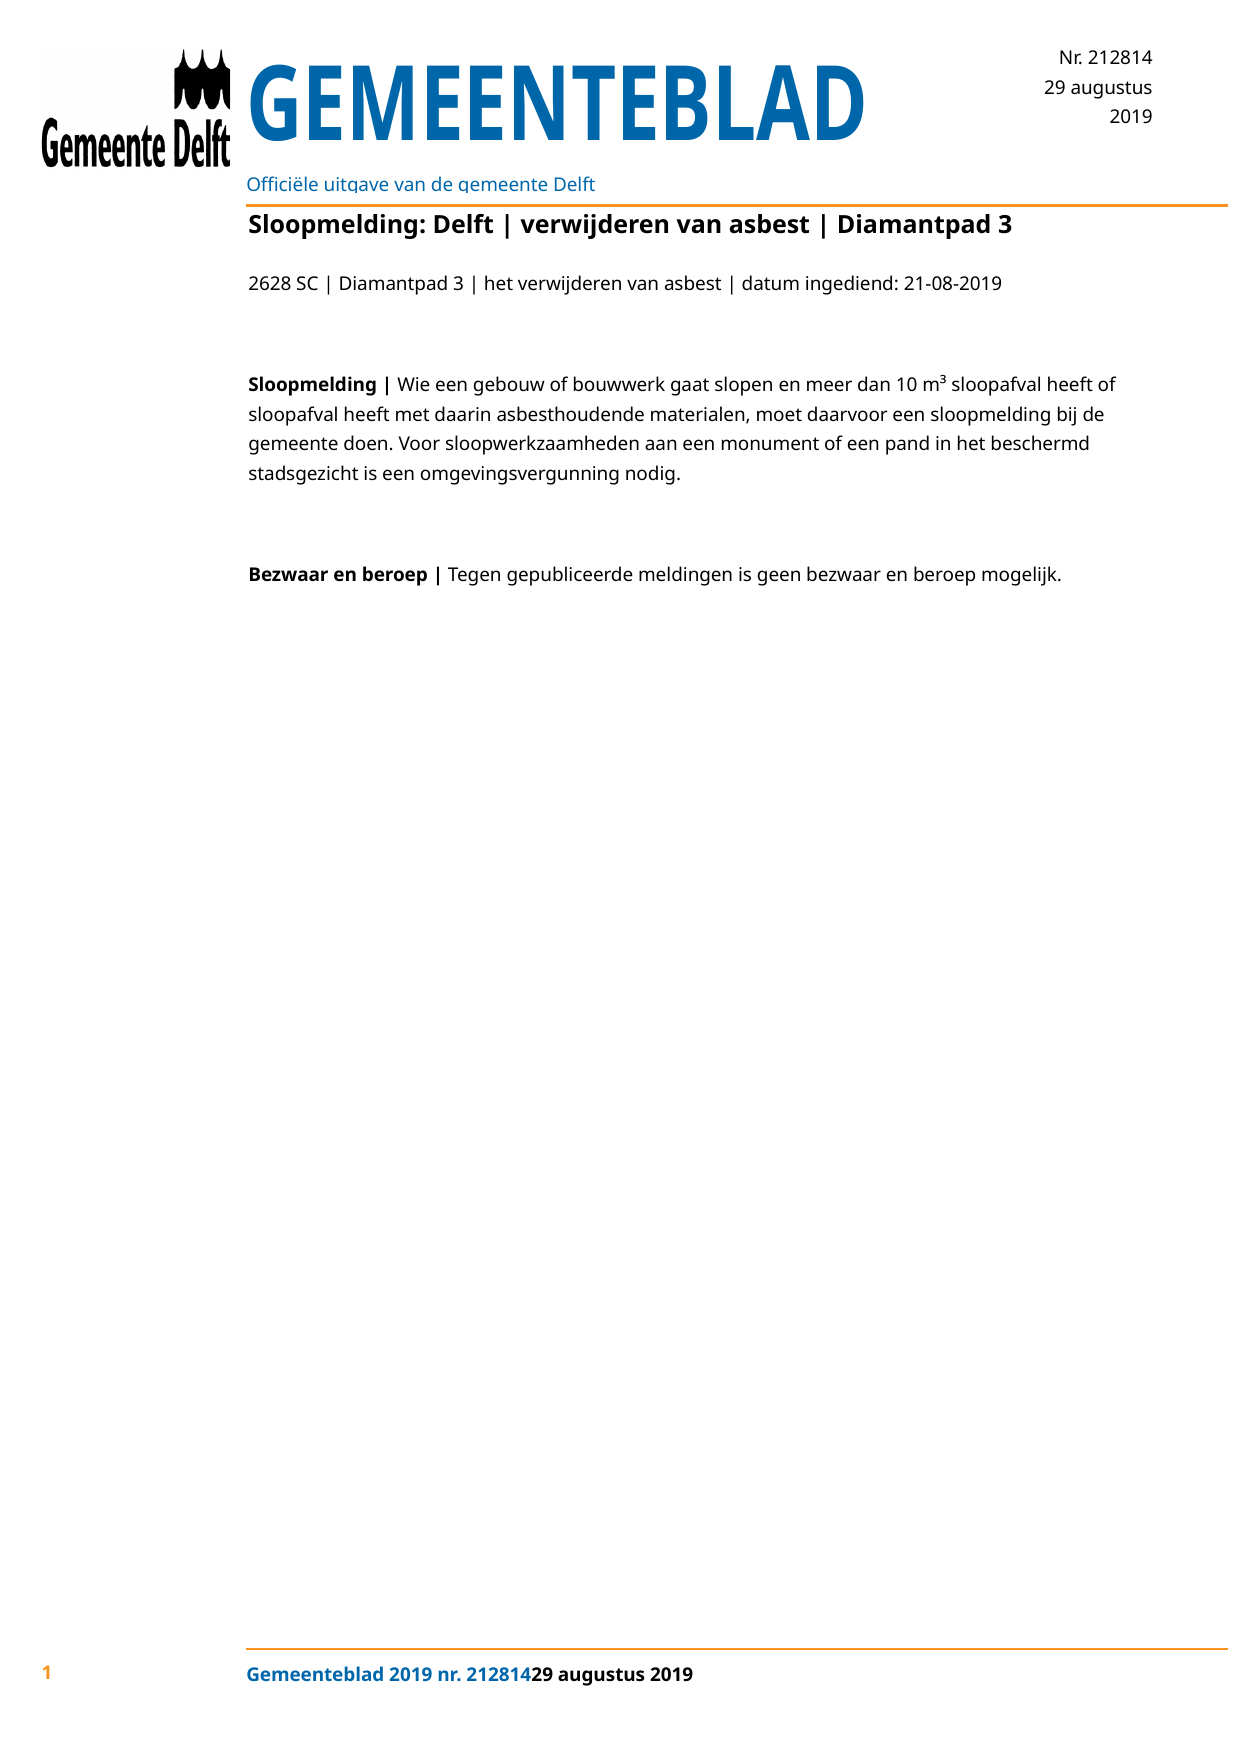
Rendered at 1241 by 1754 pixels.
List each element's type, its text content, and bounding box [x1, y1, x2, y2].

text Sloopmelding: Delft | verwijderen van asbest | Diamantpad 3 [248, 207, 1152, 241]
text Bezwaar en beroep | Tegen gepubliceerde meldingen is geen bezwaar en beroep mogelijk. [248, 561, 1152, 586]
text Sloopmelding | Wie een gebouw of bouwwerk gaat slopen en meer dan 10 m³ sloopafval heeft of sloopafval heeft met daarin asbesthoudende materialen, moet daarvoor een sloopmelding bij de gemeente doen. Voor sloopwerkzaamheden aan een monument of een pand in het beschermd stadsgezicht is een omgevingsvergunning nodig. [248, 371, 1152, 486]
text 2628 SC | Diamantpad 3 | het verwijderen van asbest | datum ingediend: 21-08-2019 [248, 270, 1152, 296]
picture [41, 47, 231, 172]
